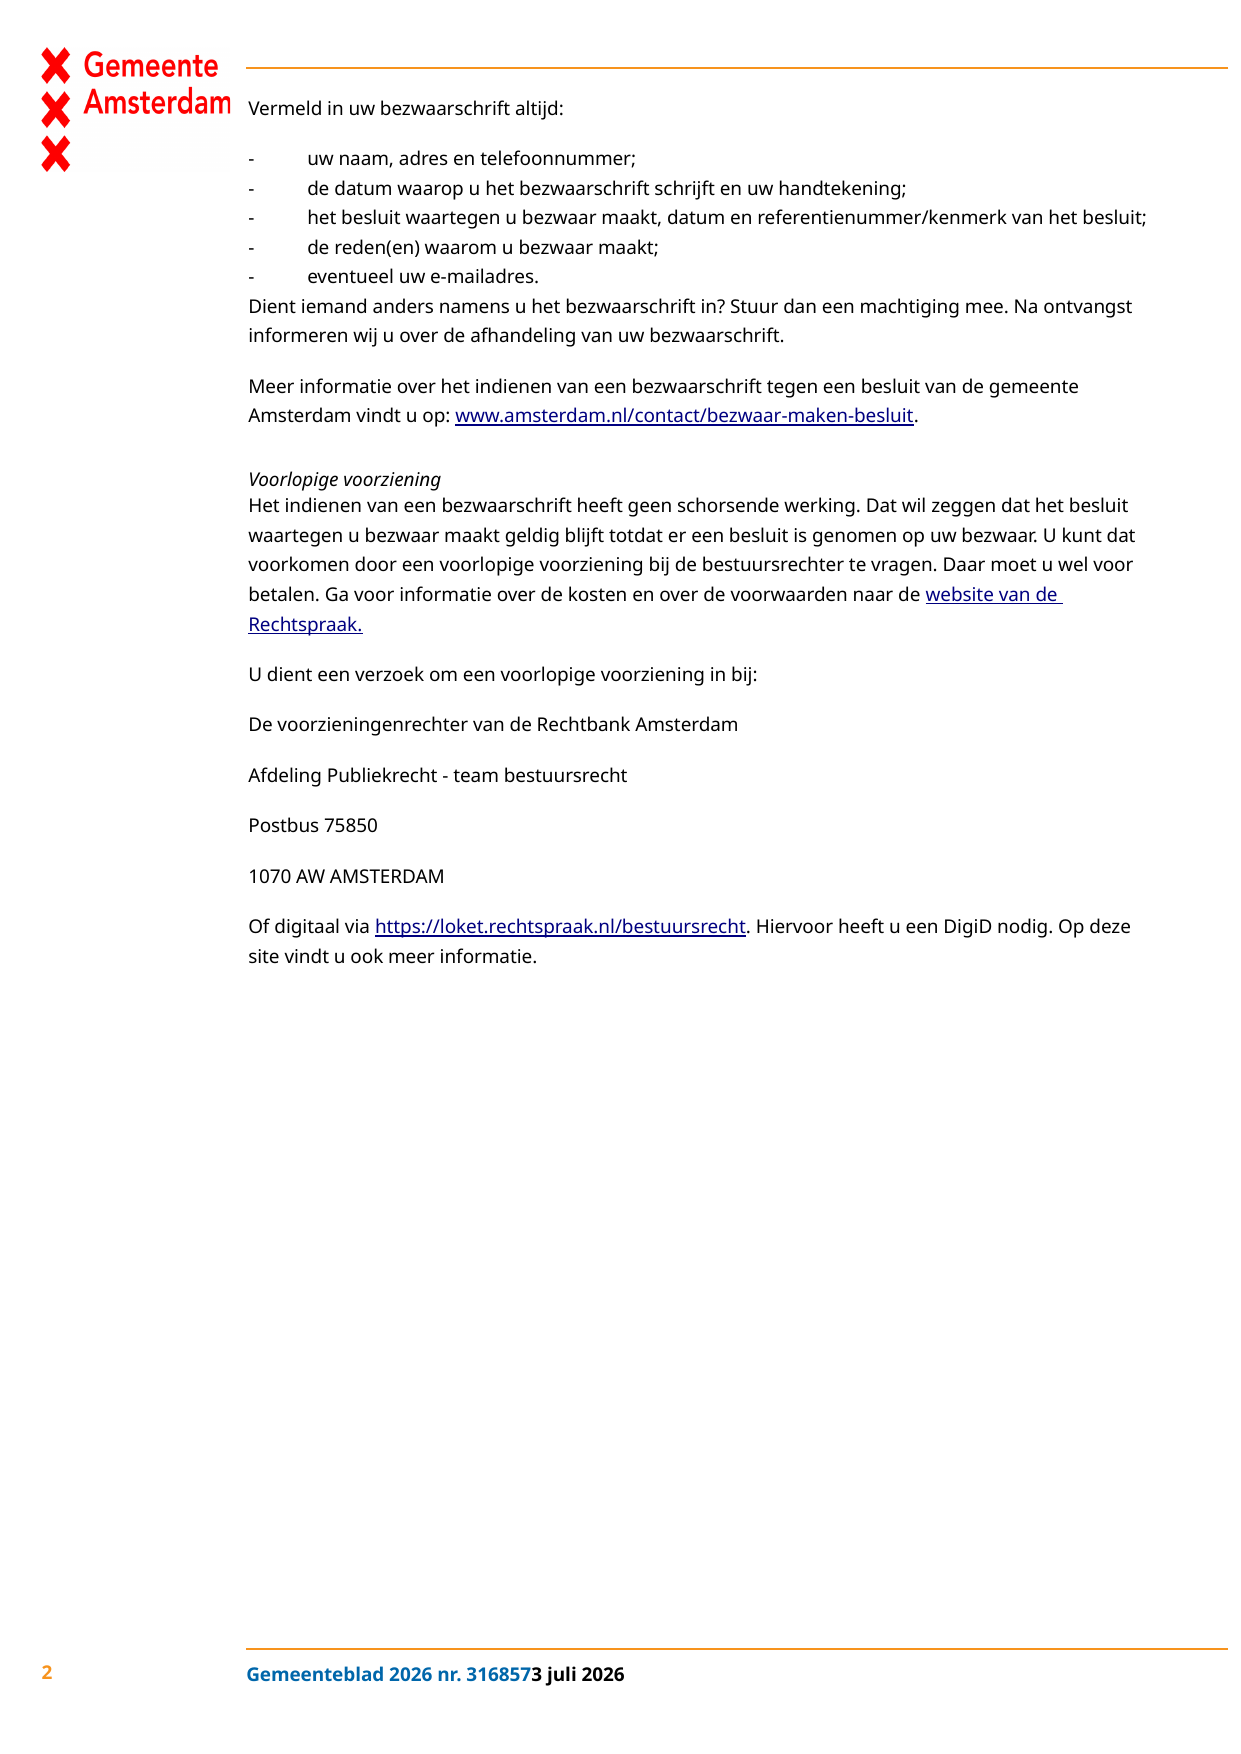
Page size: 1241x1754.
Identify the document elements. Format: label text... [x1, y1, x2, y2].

picture [41, 47, 231, 172]
text Meer informatie over het indienen van een bezwaarschrift tegen een besluit van de gemeente Amsterdam vindt u op: www.amsterdam.nl/contact/bezwaar-maken-besluit. [248, 373, 1152, 428]
list uw naam, adres en telefoonnummer; [248, 145, 1152, 171]
text Het indienen van een bezwaarschrift heeft geen schorsende werking. Dat wil zeggen dat het besluit waartegen u bezwaar maakt geldig blijft totdat er een besluit is genomen op uw bezwaar. U kunt dat voorkomen door een voorlopige voorziening bij de bestuursrechter te vragen. Daar moet u wel voor betalen. Ga voor informatie over de kosten en over de voorwaarden naar de website van de Rechtspraak. [248, 492, 1152, 636]
text Vermeld in uw bezwaarschrift altijd: [248, 95, 1152, 121]
text Of digitaal via https://loket.rechtspraak.nl/bestuursrecht. Hiervoor heeft u een DigiD nodig. Op deze site vindt u ook meer informatie. [248, 913, 1152, 968]
text Voorlopige voorziening [248, 467, 1152, 492]
text 1070 AW AMSTERDAM [248, 863, 1152, 888]
text U dient een verzoek om een voorlopige voorziening in bij: [248, 661, 1152, 687]
text Postbus 75850 [248, 812, 1152, 838]
text Afdeling Publiekrecht - team bestuursrecht [248, 762, 1152, 788]
list de datum waarop u het bezwaarschrift schrijft en uw handtekening; [248, 175, 1152, 201]
list de reden(en) waarom u bezwaar maakt; [248, 234, 1152, 260]
list eventueel uw e-mailadres. [248, 263, 1152, 289]
text Dient iemand anders namens u het bezwaarschrift in? Stuur dan een machtiging mee. Na ontvangst informeren wij u over de afhandeling van uw bezwaarschrift. [248, 293, 1152, 348]
list het besluit waartegen u bezwaar maakt, datum en referentienummer/kenmerk van het besluit; [248, 204, 1152, 230]
text De voorzieningenrechter van de Rechtbank Amsterdam [248, 712, 1152, 737]
